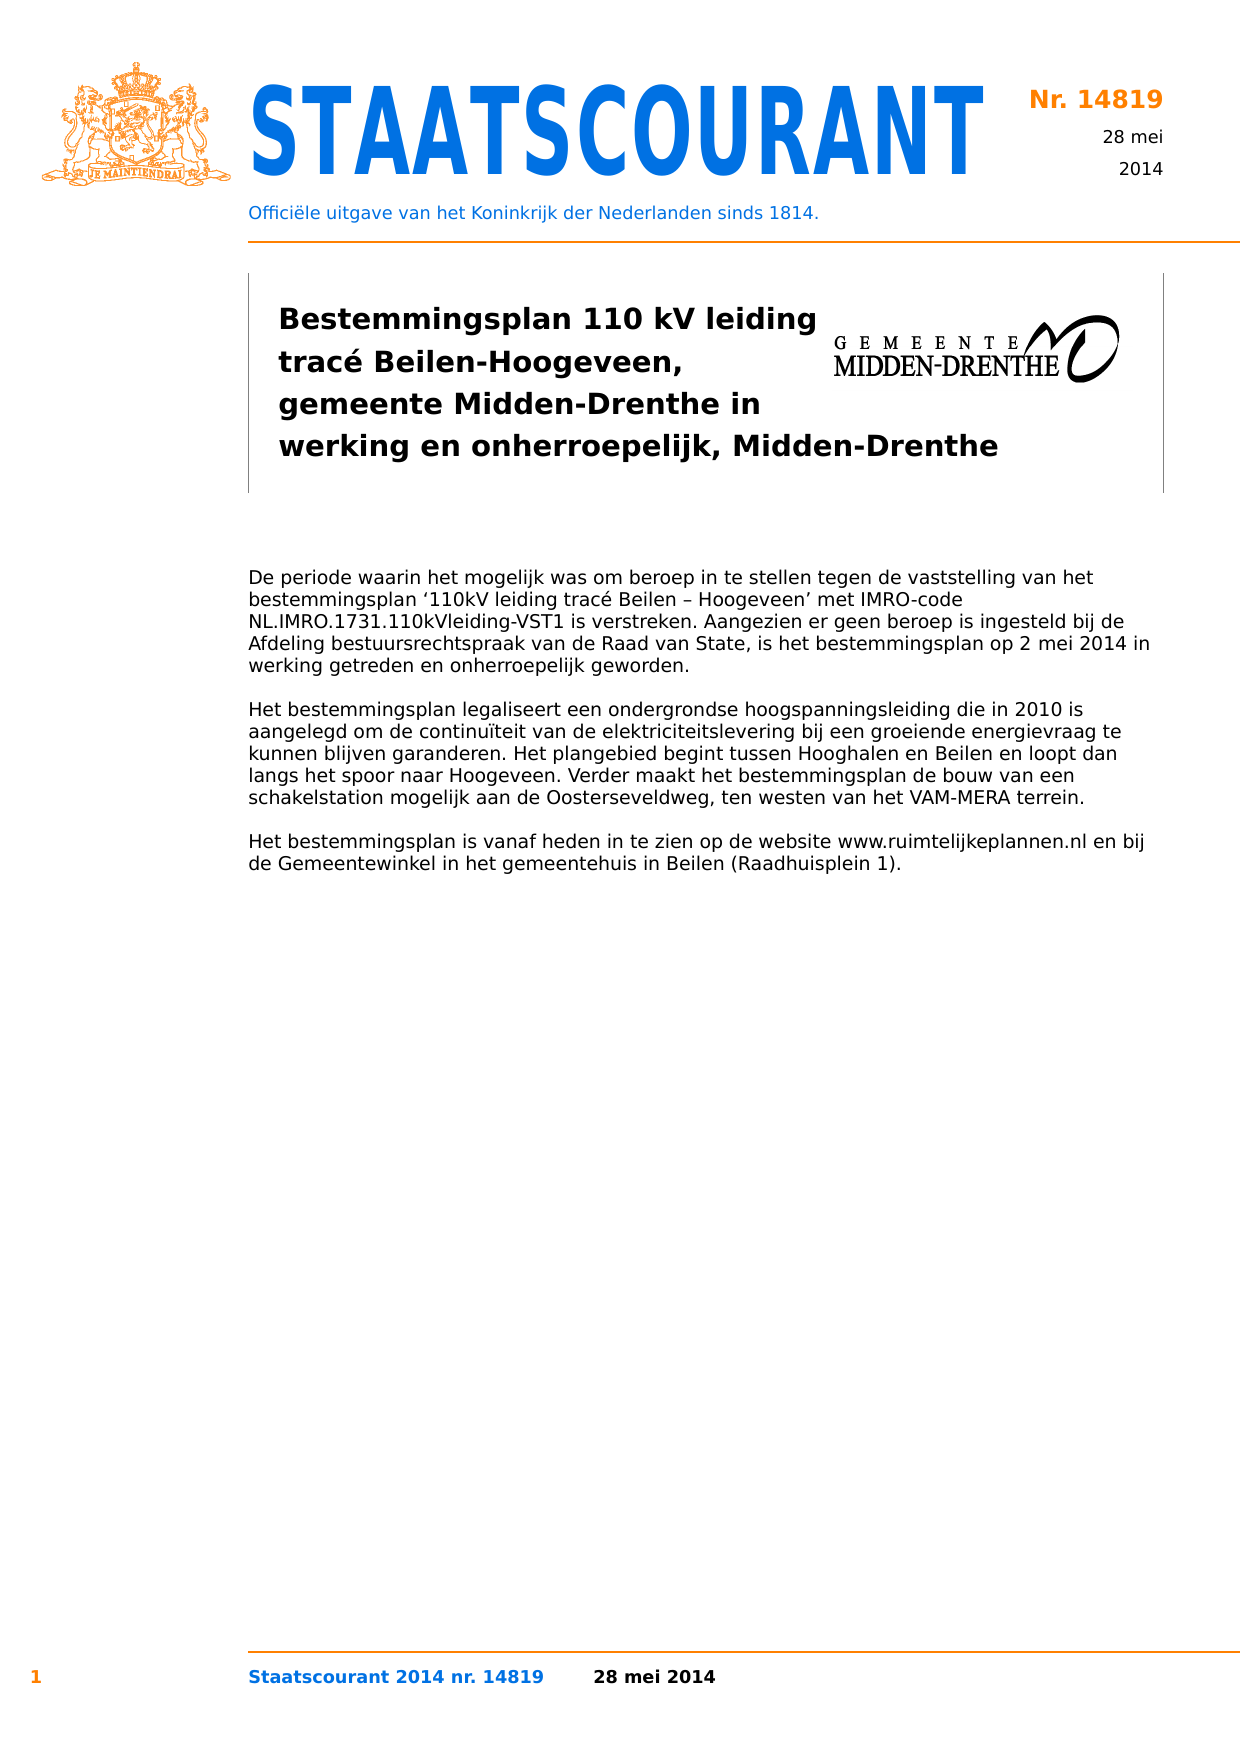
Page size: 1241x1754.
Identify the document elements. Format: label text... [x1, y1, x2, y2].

text Het bestemmingsplan is vanaf heden in te zien op de website www.ruimtelijkeplannen.nl en bij de Gemeentewinkel in het gemeentehuis in Beilen (Raadhuisplein 1). [248, 831, 1163, 874]
table_header [25, 62, 248, 241]
picture [41, 62, 231, 186]
table_cell 2014 [998, 153, 1240, 203]
table_cell 28 mei [998, 121, 1240, 153]
subtitle Bestemmingsplan 110 kV leiding tracé Beilen-Hoogeveen, gemeente Midden-Drenthe in werking en onherroepelijk, Midden-Drenthe [249, 273, 1163, 493]
text De periode waarin het mogelijk was om beroep in te stellen tegen de vaststelling van het bestemmingsplan ‘110kV leiding tracé Beilen – Hoogeveen’ met IMRO-code NL.IMRO.1731.110kVleiding-VST1 is verstreken. Aangezien er geen beroep is ingesteld bij de Afdeling bestuursrechtspraak van de Raad van State, is het bestemmingsplan op 2 mei 2014 in werking getreden en onherroepelijk geworden. [248, 567, 1163, 677]
table_header Nr. 14819 [998, 62, 1240, 121]
table_header STAATSCOURANT [248, 62, 998, 203]
table_cell Officiële uitgave van het Koninkrijk der Nederlanden sinds 1814. [248, 203, 1240, 241]
picture [832, 302, 1134, 391]
text Het bestemmingsplan legaliseert een ondergrondse hoogspanningsleiding die in 2010 is aangelegd om de continuïteit van de elektriciteitslevering bij een groeiende energievraag te kunnen blijven garanderen. Het plangebied begint tussen Hooghalen en Beilen en loopt dan langs het spoor naar Hoogeveen. Verder maakt het bestemmingsplan de bouw van een schakelstation mogelijk aan de Oosterseveldweg, ten westen van het VAM-MERA terrein. [248, 699, 1163, 809]
